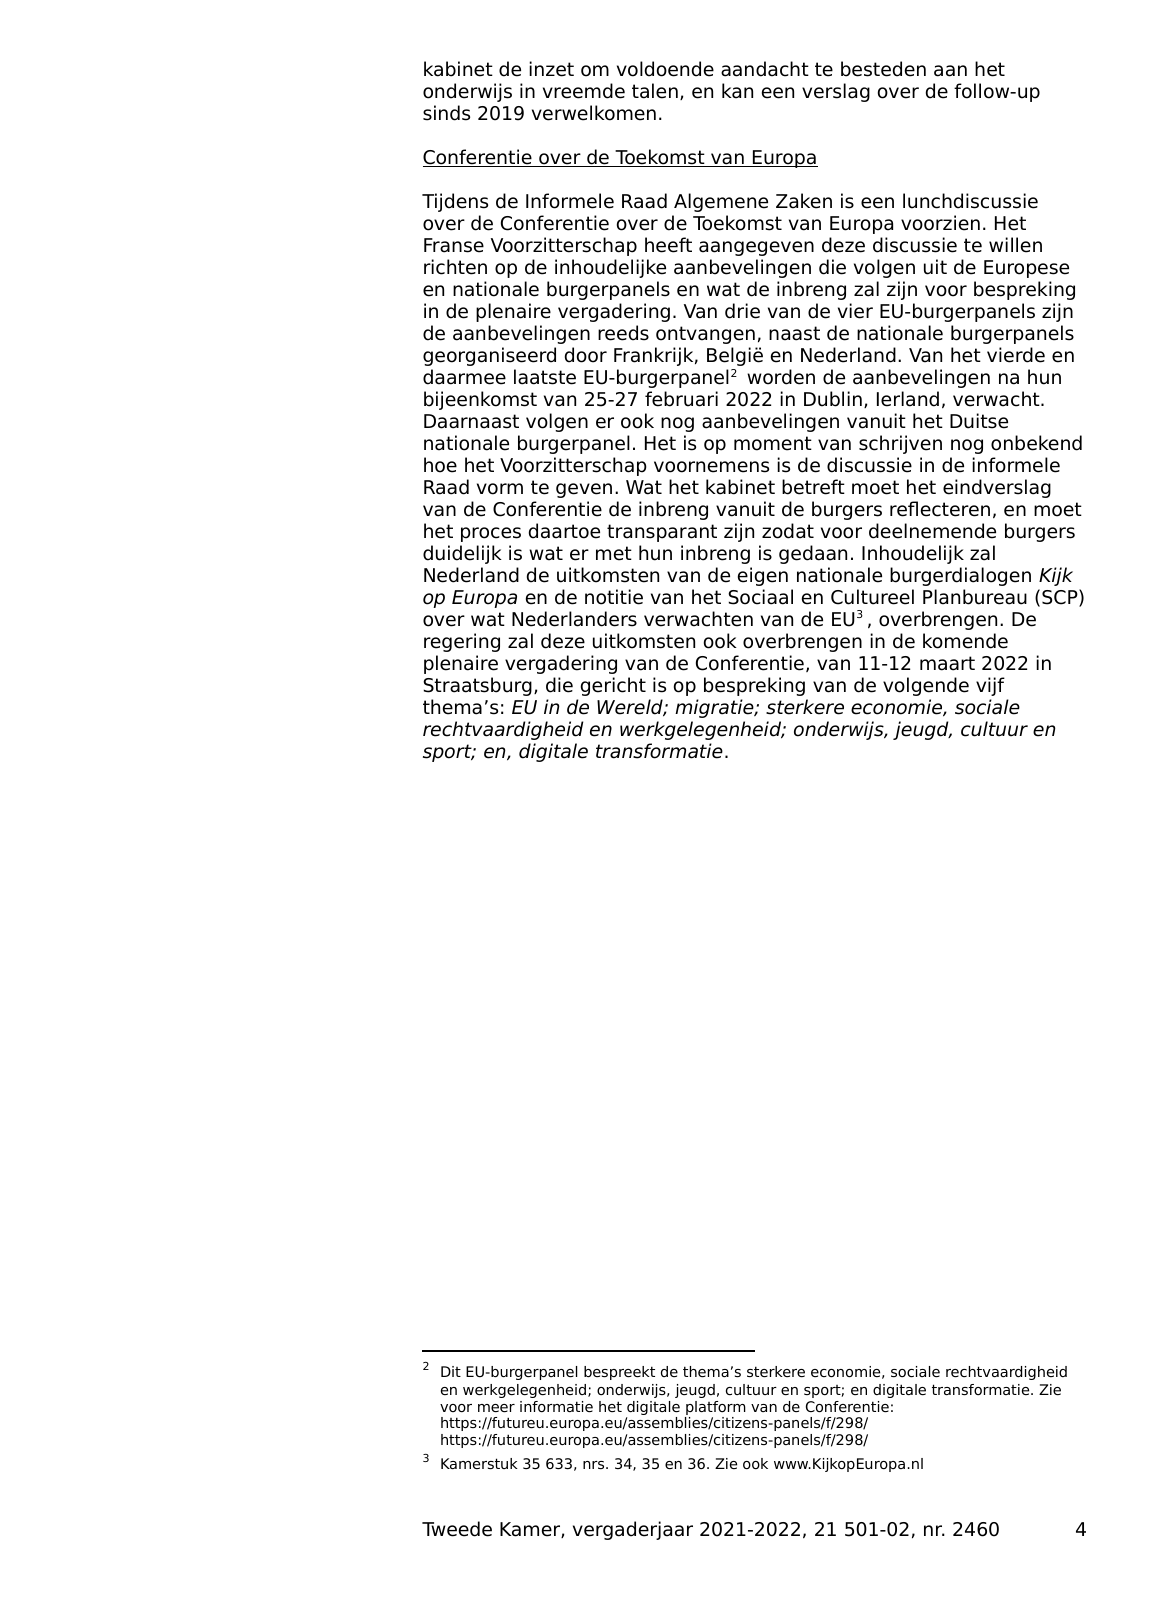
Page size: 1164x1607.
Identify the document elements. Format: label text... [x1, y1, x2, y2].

text Kamerstuk 35 633, nrs. 34, 35 en 36. Zie ook www.KijkopEuropa.nl [422, 1452, 1087, 1474]
text Tijdens de Informele Raad Algemene Zaken is een lunchdiscussie over de Conferentie over de Toekomst van Europa voorzien. Het Franse Voorzitterschap heeft aangegeven deze discussie te willen richten op de inhoudelijke aanbevelingen die volgen uit de Europese en nationale burgerpanels en wat de inbreng zal zijn voor bespreking in de plenaire vergadering. Van drie van de vier EU-burgerpanels zijn de aanbevelingen reeds ontvangen, naast de nationale burgerpanels georganiseerd door Frankrijk, België en Nederland. Van het vierde en daarmee laatste EU-burgerpanel worden de aanbevelingen na hun bijeenkomst van 25-27 februari 2022 in Dublin, Ierland, verwacht. Daarnaast volgen er ook nog aanbevelingen vanuit het Duitse nationale burgerpanel. Het is op moment van schrijven nog onbekend hoe het Voorzitterschap voornemens is de discussie in de informele Raad vorm te geven. Wat het kabinet betreft moet het eindverslag van de Conferentie de inbreng vanuit de burgers reflecteren, en moet het proces daartoe transparant zijn zodat voor deelnemende burgers duidelijk is wat er met hun inbreng is gedaan. Inhoudelijk zal Nederland de uitkomsten van de eigen nationale burgerdialogen Kijk op Europa en de notitie van het Sociaal en Cultureel Planbureau (SCP) over wat Nederlanders verwachten van de EU, overbrengen. De regering zal deze uitkomsten ook overbrengen in de komende plenaire vergadering van de Conferentie, van 11-12 maart 2022 in Straatsburg, die gericht is op bespreking van de volgende vijf thema’s: EU in de Wereld; migratie; sterkere economie, sociale rechtvaardigheid en werkgelegenheid; onderwijs, jeugd, cultuur en sport; en, digitale transformatie. [422, 191, 1087, 763]
subtitle Conferentie over de Toekomst van Europa [422, 147, 1087, 169]
text kabinet de inzet om voldoende aandacht te besteden aan het onderwijs in vreemde talen, en kan een verslag over de follow-up sinds 2019 verwelkomen. [422, 59, 1087, 125]
text Dit EU-burgerpanel bespreekt de thema’s sterkere economie, sociale rechtvaardigheid en werkgelegenheid; onderwijs, jeugd, cultuur en sport; en digitale transformatie. Zie voor meer informatie het digitale platform van de Conferentie: https://futureu.europa.eu/assemblies/citizens-panels/f/298/ https://futureu.europa.eu/assemblies/citizens-panels/f/298/ [422, 1360, 1087, 1449]
